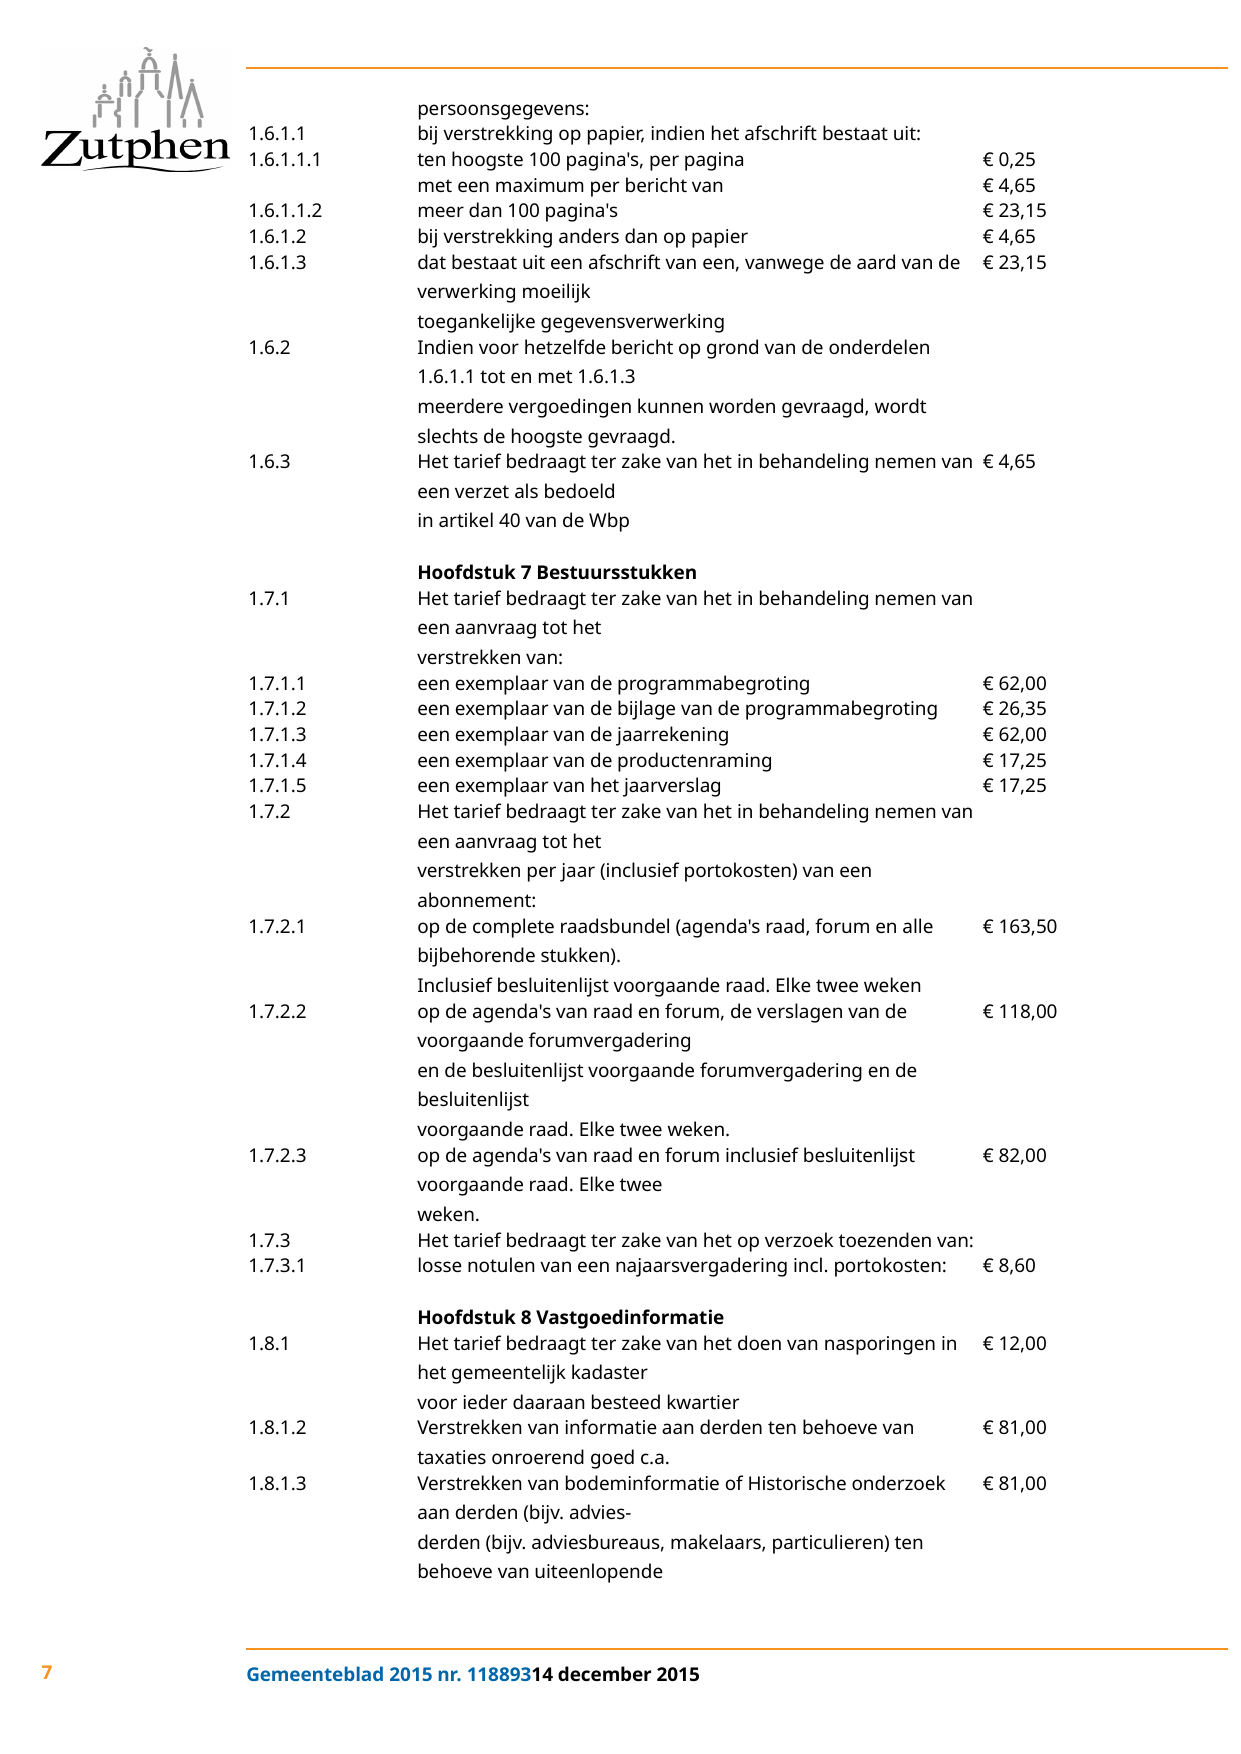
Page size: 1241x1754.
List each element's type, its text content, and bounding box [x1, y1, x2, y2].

table_cell 1.7.2 [248, 799, 417, 913]
table_cell € 82,00 [983, 1142, 1152, 1227]
table_cell 1.7.1.1 [248, 670, 417, 696]
table_cell Indien voor hetzelfde bericht op grond van de onderdelen 1.6.1.1 tot en met 1.6.1.3 meerdere vergoedingen kunnen worden gevraagd, wordt slechts de hoogste gevraagd. [417, 334, 983, 448]
table_cell dat bestaat uit een afschrift van een, vanwege de aard van de verwerking moeilijk toegankelijke gegevensverwerking [417, 249, 983, 334]
table_cell 1.7.2.2 [248, 998, 417, 1142]
picture [41, 47, 231, 172]
table_cell [248, 559, 417, 585]
table_cell [248, 1278, 417, 1304]
table_cell een exemplaar van de productenraming [417, 747, 983, 773]
table_cell op de complete raadsbundel (agenda's raad, forum en alle bijbehorende stukken). Inclusief besluitenlijst voorgaande raad. Elke twee weken [417, 913, 983, 998]
table_cell € 81,00 [983, 1470, 1152, 1584]
table_cell ten hoogste 100 pagina's, per pagina [417, 146, 983, 172]
table_cell € 17,25 [983, 747, 1152, 773]
table_cell [248, 95, 417, 121]
table_cell meer dan 100 pagina's [417, 198, 983, 223]
table_cell € 23,15 [983, 249, 1152, 334]
table_cell [248, 1304, 417, 1330]
table_cell Het tarief bedraagt ter zake van het in behandeling nemen van een aanvraag tot het verstrekken van: [417, 585, 983, 670]
table_cell [983, 585, 1152, 670]
table_cell [983, 534, 1152, 559]
table_cell € 4,65 [983, 449, 1152, 533]
table_cell Hoofdstuk 8 Vastgoedinformatie [417, 1304, 983, 1330]
table_cell € 163,50 [983, 913, 1152, 998]
table_cell 1.7.3.1 [248, 1253, 417, 1278]
table_cell € 62,00 [983, 721, 1152, 747]
table_cell 1.7.1.2 [248, 696, 417, 721]
table_cell [983, 1227, 1152, 1252]
table_cell op de agenda's van raad en forum inclusief besluitenlijst voorgaande raad. Elke twee weken. [417, 1142, 983, 1227]
table_cell 1.7.1.4 [248, 747, 417, 773]
table_cell € 118,00 [983, 998, 1152, 1142]
table_cell [248, 534, 417, 559]
table_cell 1.6.3 [248, 449, 417, 533]
table_cell Het tarief bedraagt ter zake van het doen van nasporingen in het gemeentelijk kadaster voor ieder daaraan besteed kwartier [417, 1330, 983, 1414]
table_cell [417, 1278, 983, 1304]
table_cell met een maximum per bericht van [417, 172, 983, 198]
table_cell Het tarief bedraagt ter zake van het in behandeling nemen van een verzet als bedoeld in artikel 40 van de Wbp [417, 449, 983, 533]
table_cell 1.7.1.3 [248, 721, 417, 747]
table_cell 1.6.1.3 [248, 249, 417, 334]
table_cell [417, 534, 983, 559]
table_cell op de agenda's van raad en forum, de verslagen van de voorgaande forumvergadering en de besluitenlijst voorgaande forumvergadering en de besluitenlijst voorgaande raad. Elke twee weken. [417, 998, 983, 1142]
table_cell 1.6.1.1.2 [248, 198, 417, 223]
table_cell [248, 172, 417, 198]
table_cell € 62,00 [983, 670, 1152, 696]
table_cell € 0,25 [983, 146, 1152, 172]
table_cell persoonsgegevens: [417, 95, 983, 121]
table_cell € 4,65 [983, 172, 1152, 198]
table_cell 1.6.1.1.1 [248, 146, 417, 172]
table_cell 1.6.1.1 [248, 121, 417, 146]
table_cell Het tarief bedraagt ter zake van het in behandeling nemen van een aanvraag tot het verstrekken per jaar (inclusief portokosten) van een abonnement: [417, 799, 983, 913]
table_cell 1.8.1 [248, 1330, 417, 1414]
table_cell € 17,25 [983, 773, 1152, 798]
table_cell [983, 799, 1152, 913]
table_cell een exemplaar van de bijlage van de programmabegroting [417, 696, 983, 721]
table_cell [983, 1304, 1152, 1330]
table_cell [983, 334, 1152, 448]
table_cell € 23,15 [983, 198, 1152, 223]
table_cell 1.6.1.2 [248, 224, 417, 249]
table_cell € 81,00 [983, 1415, 1152, 1470]
table_cell [983, 559, 1152, 585]
table_cell 1.6.2 [248, 334, 417, 448]
table_cell [983, 95, 1152, 121]
table_cell Het tarief bedraagt ter zake van het op verzoek toezenden van: [417, 1227, 983, 1252]
table_cell 1.8.1.2 [248, 1415, 417, 1470]
table_cell Hoofdstuk 7 Bestuursstukken [417, 559, 983, 585]
table_cell losse notulen van een najaarsvergadering incl. portokosten: [417, 1253, 983, 1278]
table_cell een exemplaar van het jaarverslag [417, 773, 983, 798]
table_cell 1.7.1 [248, 585, 417, 670]
table_cell Verstrekken van bodeminformatie of Historische onderzoek aan derden (bijv. advies- derden (bijv. adviesbureaus, makelaars, particulieren) ten behoeve van uiteenlopende [417, 1470, 983, 1584]
table_cell 1.7.2.3 [248, 1142, 417, 1227]
table_cell een exemplaar van de jaarrekening [417, 721, 983, 747]
table_cell Verstrekken van informatie aan derden ten behoeve van taxaties onroerend goed c.a. [417, 1415, 983, 1470]
table_cell 1.8.1.3 [248, 1470, 417, 1584]
table_cell € 4,65 [983, 224, 1152, 249]
table_cell bij verstrekking op papier, indien het afschrift bestaat uit: [417, 121, 983, 146]
table_cell € 12,00 [983, 1330, 1152, 1414]
table_cell 1.7.2.1 [248, 913, 417, 998]
table_cell € 8,60 [983, 1253, 1152, 1278]
table_cell 1.7.3 [248, 1227, 417, 1252]
table_cell 1.7.1.5 [248, 773, 417, 798]
table_cell [983, 1278, 1152, 1304]
table_cell € 26,35 [983, 696, 1152, 721]
table_cell bij verstrekking anders dan op papier [417, 224, 983, 249]
table_cell een exemplaar van de programmabegroting [417, 670, 983, 696]
table_cell [983, 121, 1152, 146]
